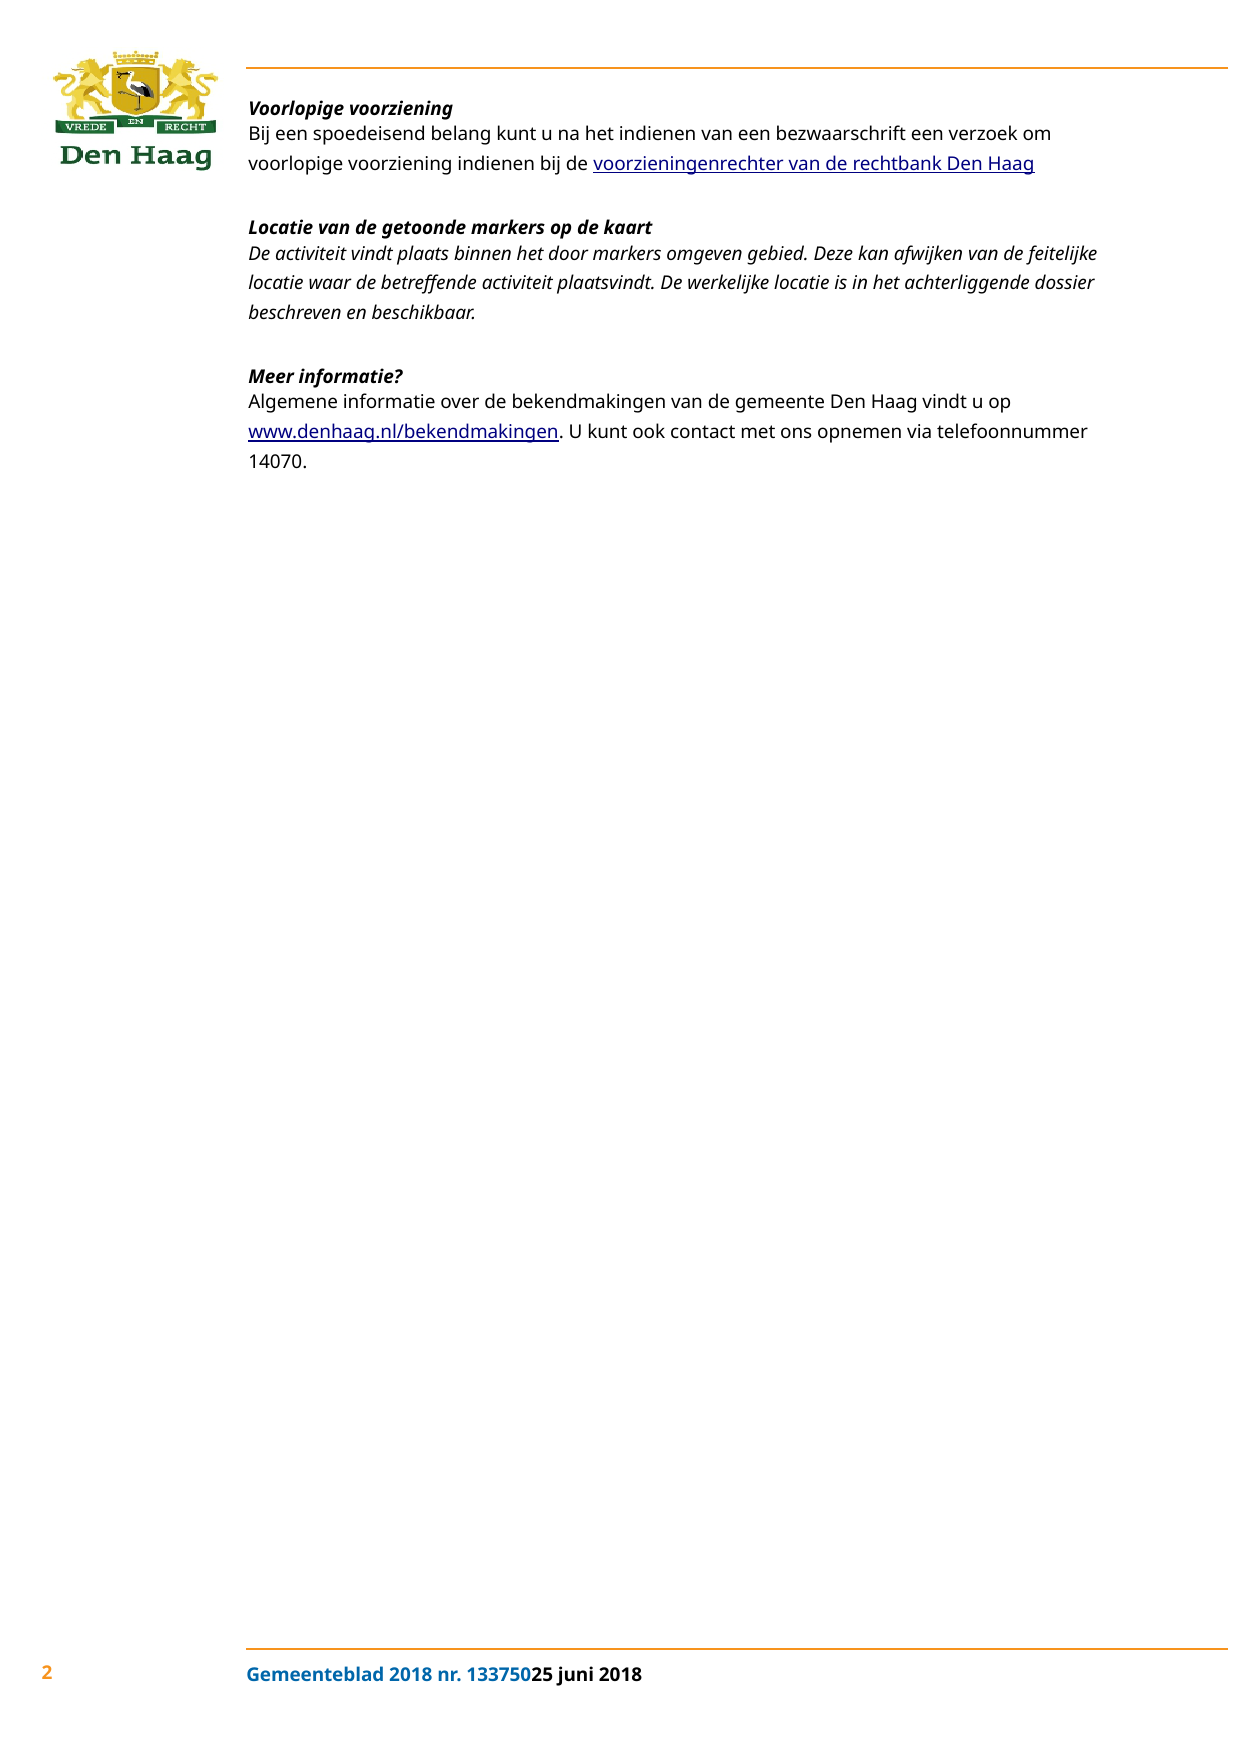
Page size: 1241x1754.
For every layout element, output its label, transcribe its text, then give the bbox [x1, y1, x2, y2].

text Meer informatie? [248, 363, 1152, 389]
text De activiteit vindt plaats binnen het door markers omgeven gebied. Deze kan afwijken van de feitelijke locatie waar de betreffende activiteit plaatsvindt. De werkelijke locatie is in het achterliggende dossier beschreven en beschikbaar. [248, 240, 1152, 325]
text Locatie van de getoonde markers op de kaart [248, 214, 1152, 240]
text Voorlopige voorziening [248, 95, 1152, 121]
text Algemene informatie over de bekendmakingen van de gemeente Den Haag vindt u op www.denhaag.nl/bekendmakingen. U kunt ook contact met ons opnemen via telefoonnummer 14070. [248, 389, 1152, 473]
text Bij een spoedeisend belang kunt u na het indienen van een bezwaarschrift een verzoek om voorlopige voorziening indienen bij de voorzieningenrechter van de rechtbank Den Haag [248, 121, 1152, 176]
picture [41, 47, 231, 172]
